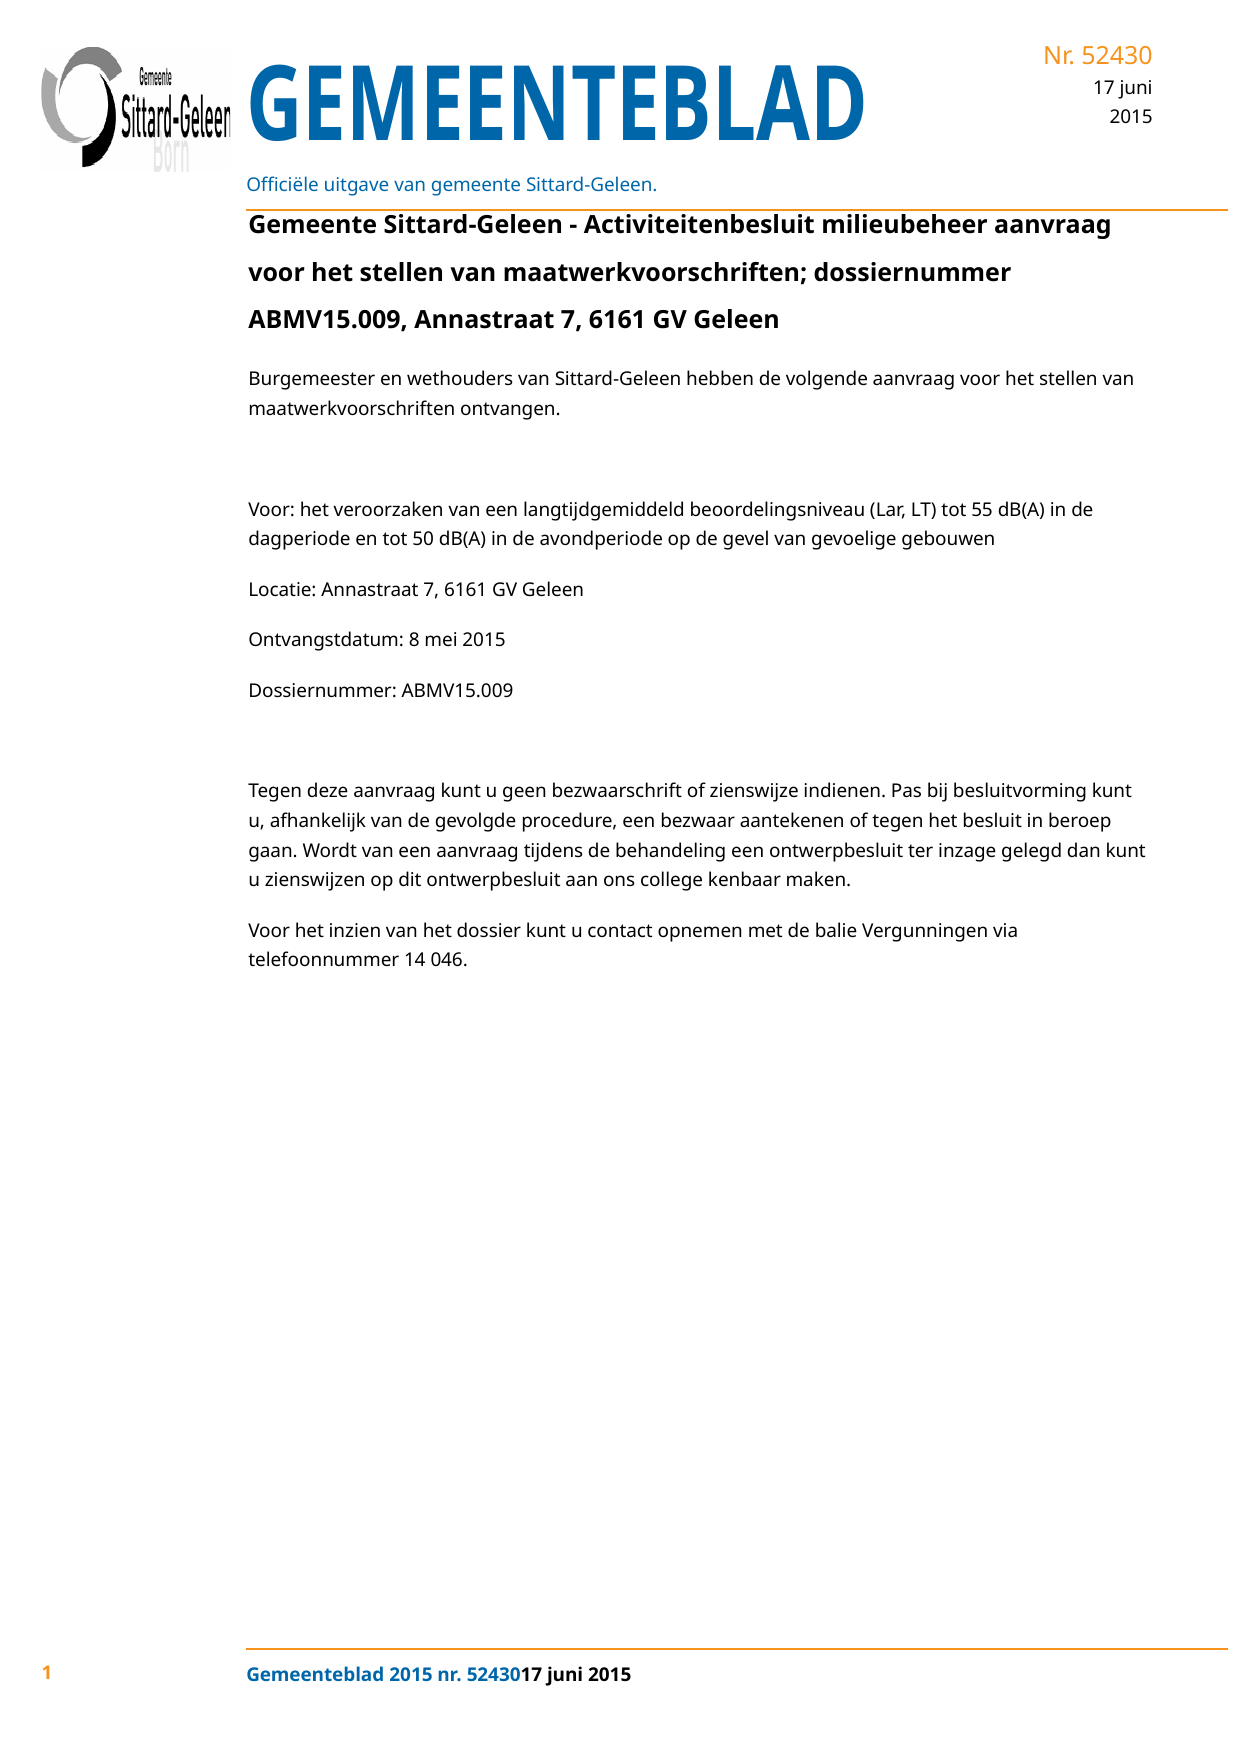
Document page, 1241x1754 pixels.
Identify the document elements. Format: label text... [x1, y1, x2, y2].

text Tegen deze aanvraag kunt u geen bezwaarschrift of zienswijze indienen. Pas bij besluitvorming kunt u, afhankelijk van de gevolgde procedure, een bezwaar aantekenen of tegen het besluit in beroep gaan. Wordt van een aanvraag tijdens de behandeling een ontwerpbesluit ter inzage gelegd dan kunt u zienswijzen op dit ontwerpbesluit aan ons college kenbaar maken. [248, 778, 1152, 892]
text Gemeente Sittard-Geleen - Activiteitenbesluit milieubeheer aanvraag voor het stellen van maatwerkvoorschriften; dossiernummer ABMV15.009, Annastraat 7, 6161 GV Geleen [248, 211, 1152, 336]
text Voor: het veroorzaken van een langtijdgemiddeld beoordelingsniveau (Lar, LT) tot 55 dB(A) in de dagperiode en tot 50 dB(A) in de avondperiode op de gevel van gevoelige gebouwen [248, 496, 1152, 551]
text Ontvangstdatum: 8 mei 2015 [248, 626, 1152, 652]
text Voor het inzien van het dossier kunt u contact opnemen met de balie Vergunningen via telefoonnummer 14 046. [248, 917, 1152, 972]
picture [41, 47, 231, 172]
text Locatie: Annastraat 7, 6161 GV Geleen [248, 576, 1152, 602]
text Burgemeester en wethouders van Sittard-Geleen hebben de volgende aanvraag voor het stellen van maatwerkvoorschriften ontvangen. [248, 366, 1152, 421]
text Dossiernummer: ABMV15.009 [248, 677, 1152, 702]
